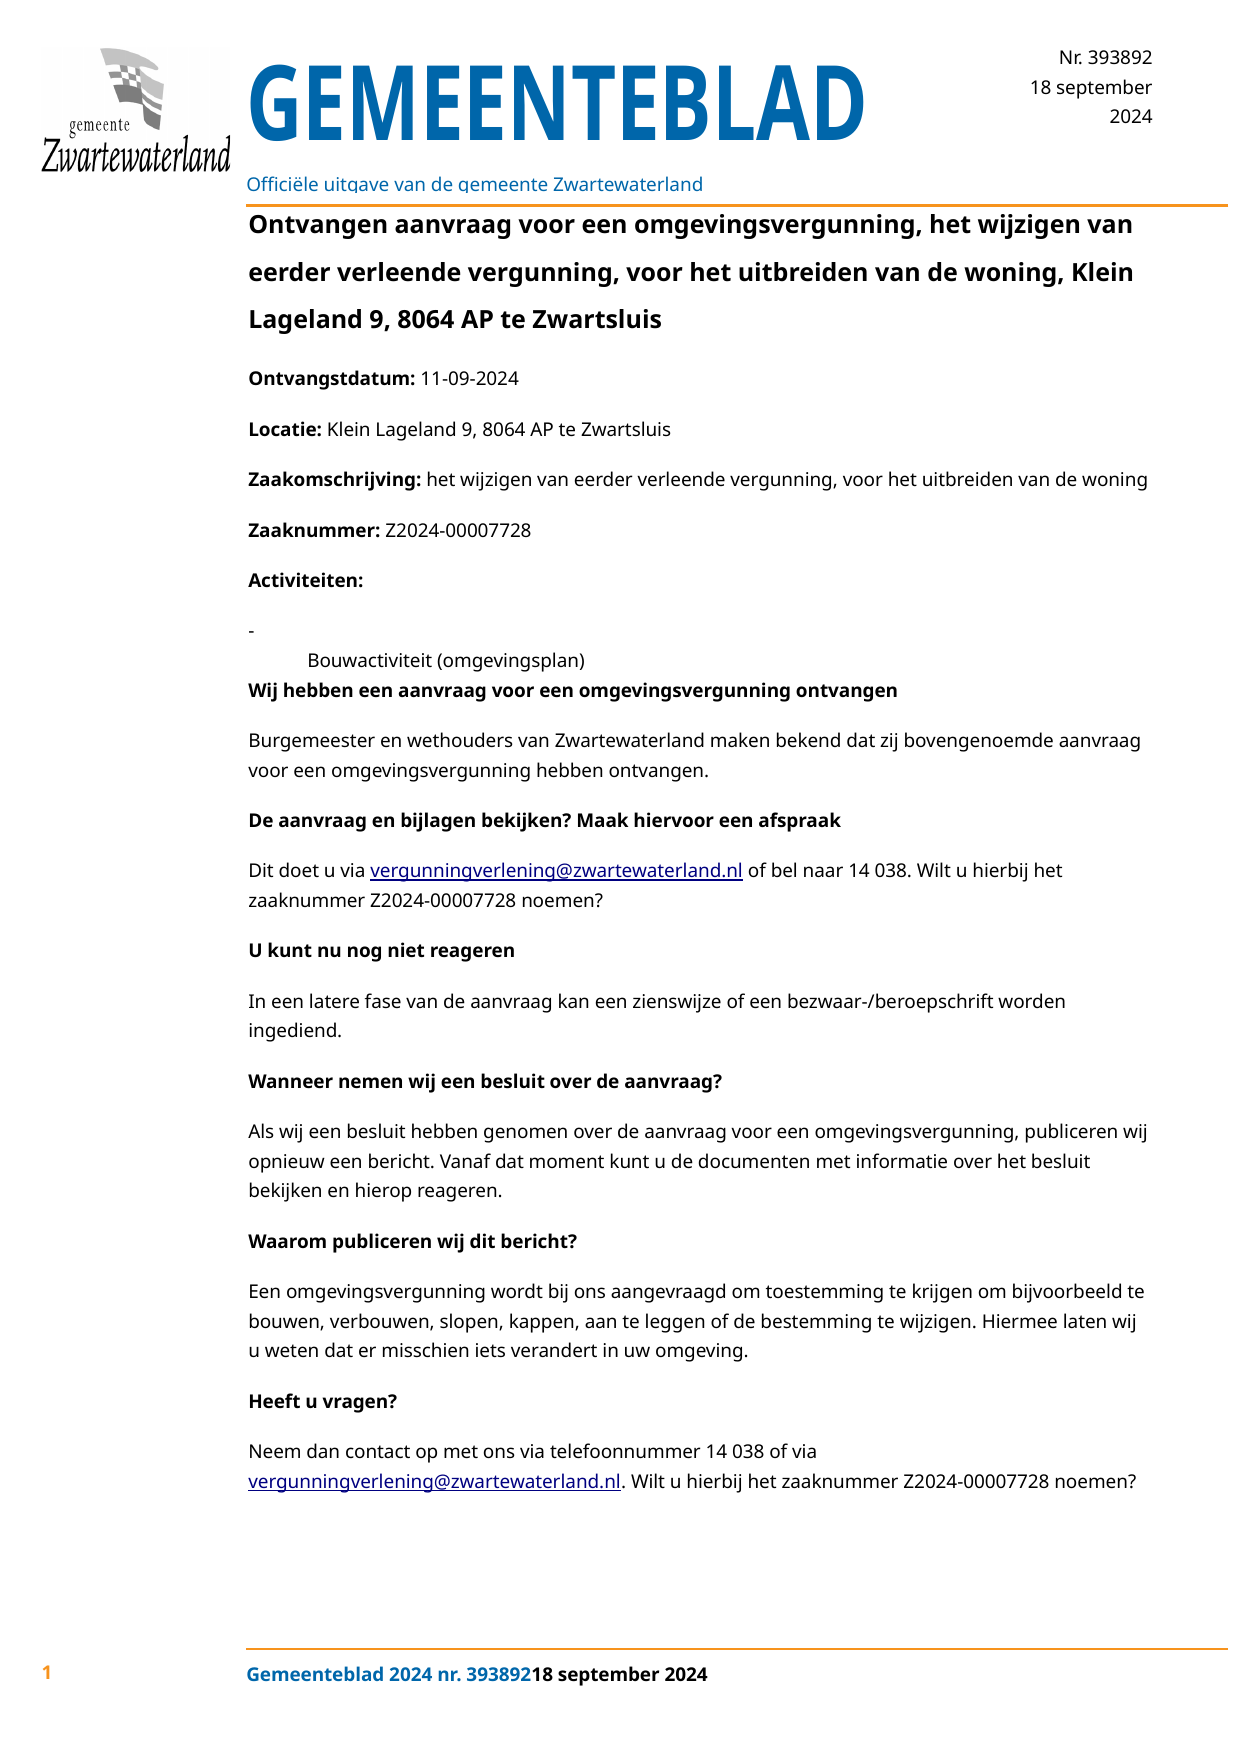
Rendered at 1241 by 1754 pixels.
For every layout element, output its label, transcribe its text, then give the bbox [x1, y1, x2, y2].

text De aanvraag en bijlagen bekijken? Maak hiervoor een afspraak [248, 807, 1152, 833]
text Burgemeester en wethouders van Zwartewaterland maken bekend dat zij bovengenoemde aanvraag voor een omgevingsvergunning hebben ontvangen. [248, 727, 1152, 782]
text Waarom publiceren wij dit bericht? [248, 1228, 1152, 1254]
text Ontvangstdatum: 11-09-2024 [248, 366, 1152, 391]
list Bouwactiviteit (omgevingsplan) [248, 647, 1152, 673]
text Locatie: Klein Lageland 9, 8064 AP te Zwartsluis [248, 416, 1152, 442]
text Ontvangen aanvraag voor een omgevingsvergunning, het wijzigen van eerder verleende vergunning, voor het uitbreiden van de woning, Klein Lageland 9, 8064 AP te Zwartsluis [248, 207, 1152, 336]
picture [41, 47, 231, 172]
text Een omgevingsvergunning wordt bij ons aangevraagd om toestemming te krijgen om bijvoorbeeld te bouwen, verbouwen, slopen, kappen, aan te leggen of de bestemming te wijzigen. Hiermee laten wij u weten dat er misschien iets verandert in uw omgeving. [248, 1278, 1152, 1363]
text Neem dan contact op met ons via telefoonnummer 14 038 of via vergunningverlening@zwartewaterland.nl. Wilt u hierbij het zaaknummer Z2024-00007728 noemen? [248, 1438, 1152, 1494]
text Wanneer nemen wij een besluit over de aanvraag? [248, 1068, 1152, 1094]
text In een latere fase van de aanvraag kan een zienswijze of een bezwaar-/beroepschrift worden ingediend. [248, 988, 1152, 1043]
text Dit doet u via vergunningverlening@zwartewaterland.nl of bel naar 14 038. Wilt u hierbij het zaaknummer Z2024-00007728 noemen? [248, 858, 1152, 913]
text Activiteiten: [248, 567, 1152, 593]
text Als wij een besluit hebben genomen over de aanvraag voor een omgevingsvergunning, publiceren wij opnieuw een bericht. Vanaf dat moment kunt u de documenten met informatie over het besluit bekijken en hierop reageren. [248, 1118, 1152, 1203]
text Wij hebben een aanvraag voor een omgevingsvergunning ontvangen [248, 677, 1152, 702]
text Heeft u vragen? [248, 1388, 1152, 1414]
text Zaaknummer: Z2024-00007728 [248, 517, 1152, 542]
text Zaakomschrijving: het wijzigen van eerder verleende vergunning, voor het uitbreiden van de woning [248, 466, 1152, 492]
text U kunt nu nog niet reageren [248, 938, 1152, 963]
